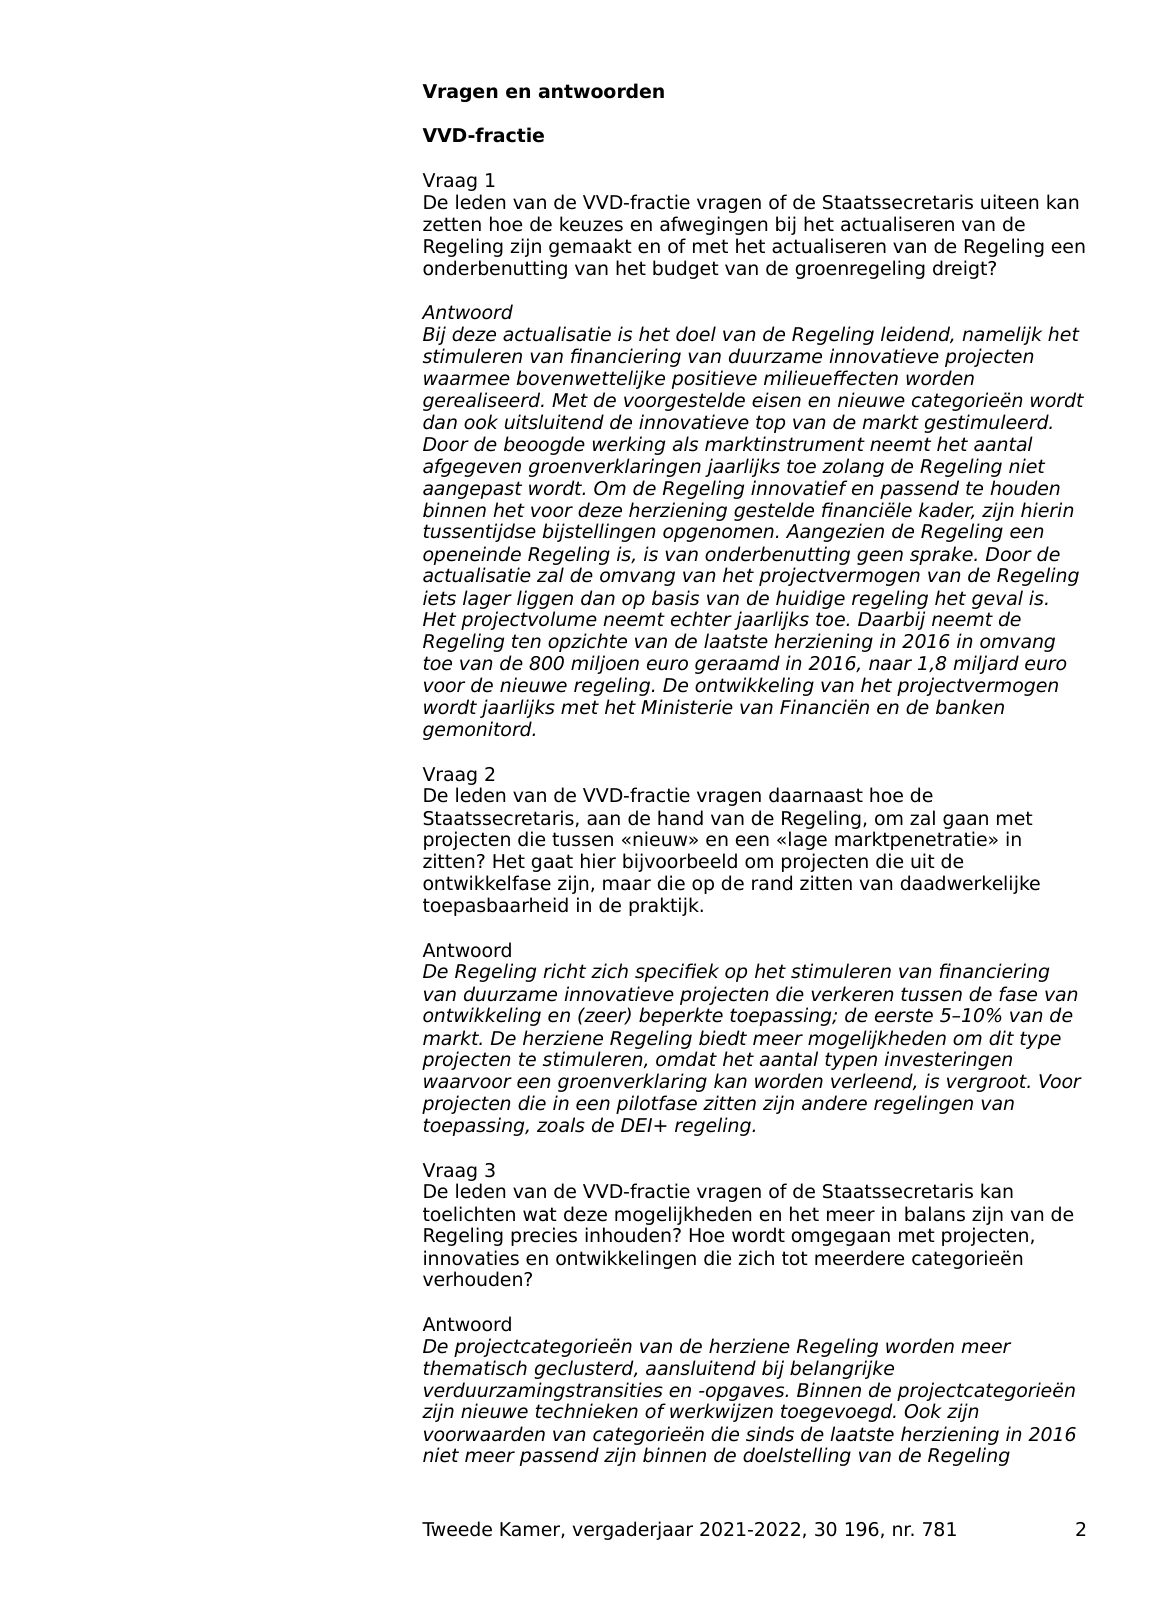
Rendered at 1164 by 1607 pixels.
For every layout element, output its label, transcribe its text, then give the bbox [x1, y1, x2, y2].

text Antwoord [422, 939, 1087, 961]
subtitle VVD-fractie [422, 125, 1087, 147]
text Vraag 2 [422, 763, 1087, 785]
text De leden van de VVD-fractie vragen of de Staatssecretaris uiteen kan zetten hoe de keuzes en afwegingen bij het actualiseren van de Regeling zijn gemaakt en of met het actualiseren van de Regeling een onderbenutting van het budget van de groenregeling dreigt? [422, 192, 1087, 279]
text De projectcategorieën van de herziene Regeling worden meer thematisch geclusterd, aansluitend bij belangrijke verduurzamingstransities en -opgaves. Binnen de projectcategorieën zijn nieuwe technieken of werkwijzen toegevoegd. Ook zijn voorwaarden van categorieën die sinds de laatste herziening in 2016 niet meer passend zijn binnen de doelstelling van de Regeling [422, 1336, 1087, 1467]
text Antwoord [422, 1313, 1087, 1336]
text Vraag 3 [422, 1159, 1087, 1181]
text De Regeling richt zich specifiek op het stimuleren van financiering van duurzame innovatieve projecten die verkeren tussen de fase van ontwikkeling en (zeer) beperkte toepassing; de eerste 5–10% van de markt. De herziene Regeling biedt meer mogelijkheden om dit type projecten te stimuleren, omdat het aantal typen investeringen waarvoor een groenverklaring kan worden verleend, is vergroot. Voor projecten die in een pilotfase zitten zijn andere regelingen van toepassing, zoals de DEI+ regeling. [422, 961, 1087, 1137]
text De leden van de VVD-fractie vragen daarnaast hoe de Staatssecretaris, aan de hand van de Regeling, om zal gaan met projecten die tussen «nieuw» en een «lage marktpenetratie» in zitten? Het gaat hier bijvoorbeeld om projecten die uit de ontwikkelfase zijn, maar die op de rand zitten van daadwerkelijke toepasbaarheid in de praktijk. [422, 785, 1087, 917]
text Vraag 1 [422, 169, 1087, 192]
text Bij deze actualisatie is het doel van de Regeling leidend, namelijk het stimuleren van financiering van duurzame innovatieve projecten waarmee bovenwettelijke positieve milieueffecten worden gerealiseerd. Met de voorgestelde eisen en nieuwe categorieën wordt dan ook uitsluitend de innovatieve top van de markt gestimuleerd. Door de beoogde werking als marktinstrument neemt het aantal afgegeven groenverklaringen jaarlijks toe zolang de Regeling niet aangepast wordt. Om de Regeling innovatief en passend te houden binnen het voor deze herziening gestelde financiële kader, zijn hierin tussentijdse bijstellingen opgenomen. Aangezien de Regeling een openeinde Regeling is, is van onderbenutting geen sprake. Door de actualisatie zal de omvang van het projectvermogen van de Regeling iets lager liggen dan op basis van de huidige regeling het geval is. Het projectvolume neemt echter jaarlijks toe. Daarbij neemt de Regeling ten opzichte van de laatste herziening in 2016 in omvang toe van de 800 miljoen euro geraamd in 2016, naar 1,8 miljard euro voor de nieuwe regeling. De ontwikkeling van het projectvermogen wordt jaarlijks met het Ministerie van Financiën en de banken gemonitord. [422, 324, 1087, 741]
text Antwoord [422, 302, 1087, 324]
text De leden van de VVD-fractie vragen of de Staatssecretaris kan toelichten wat deze mogelijkheden en het meer in balans zijn van de Regeling precies inhouden? Hoe wordt omgegaan met projecten, innovaties en ontwikkelingen die zich tot meerdere categorieën verhouden? [422, 1181, 1087, 1291]
subtitle Vragen en antwoorden [422, 81, 1087, 103]
